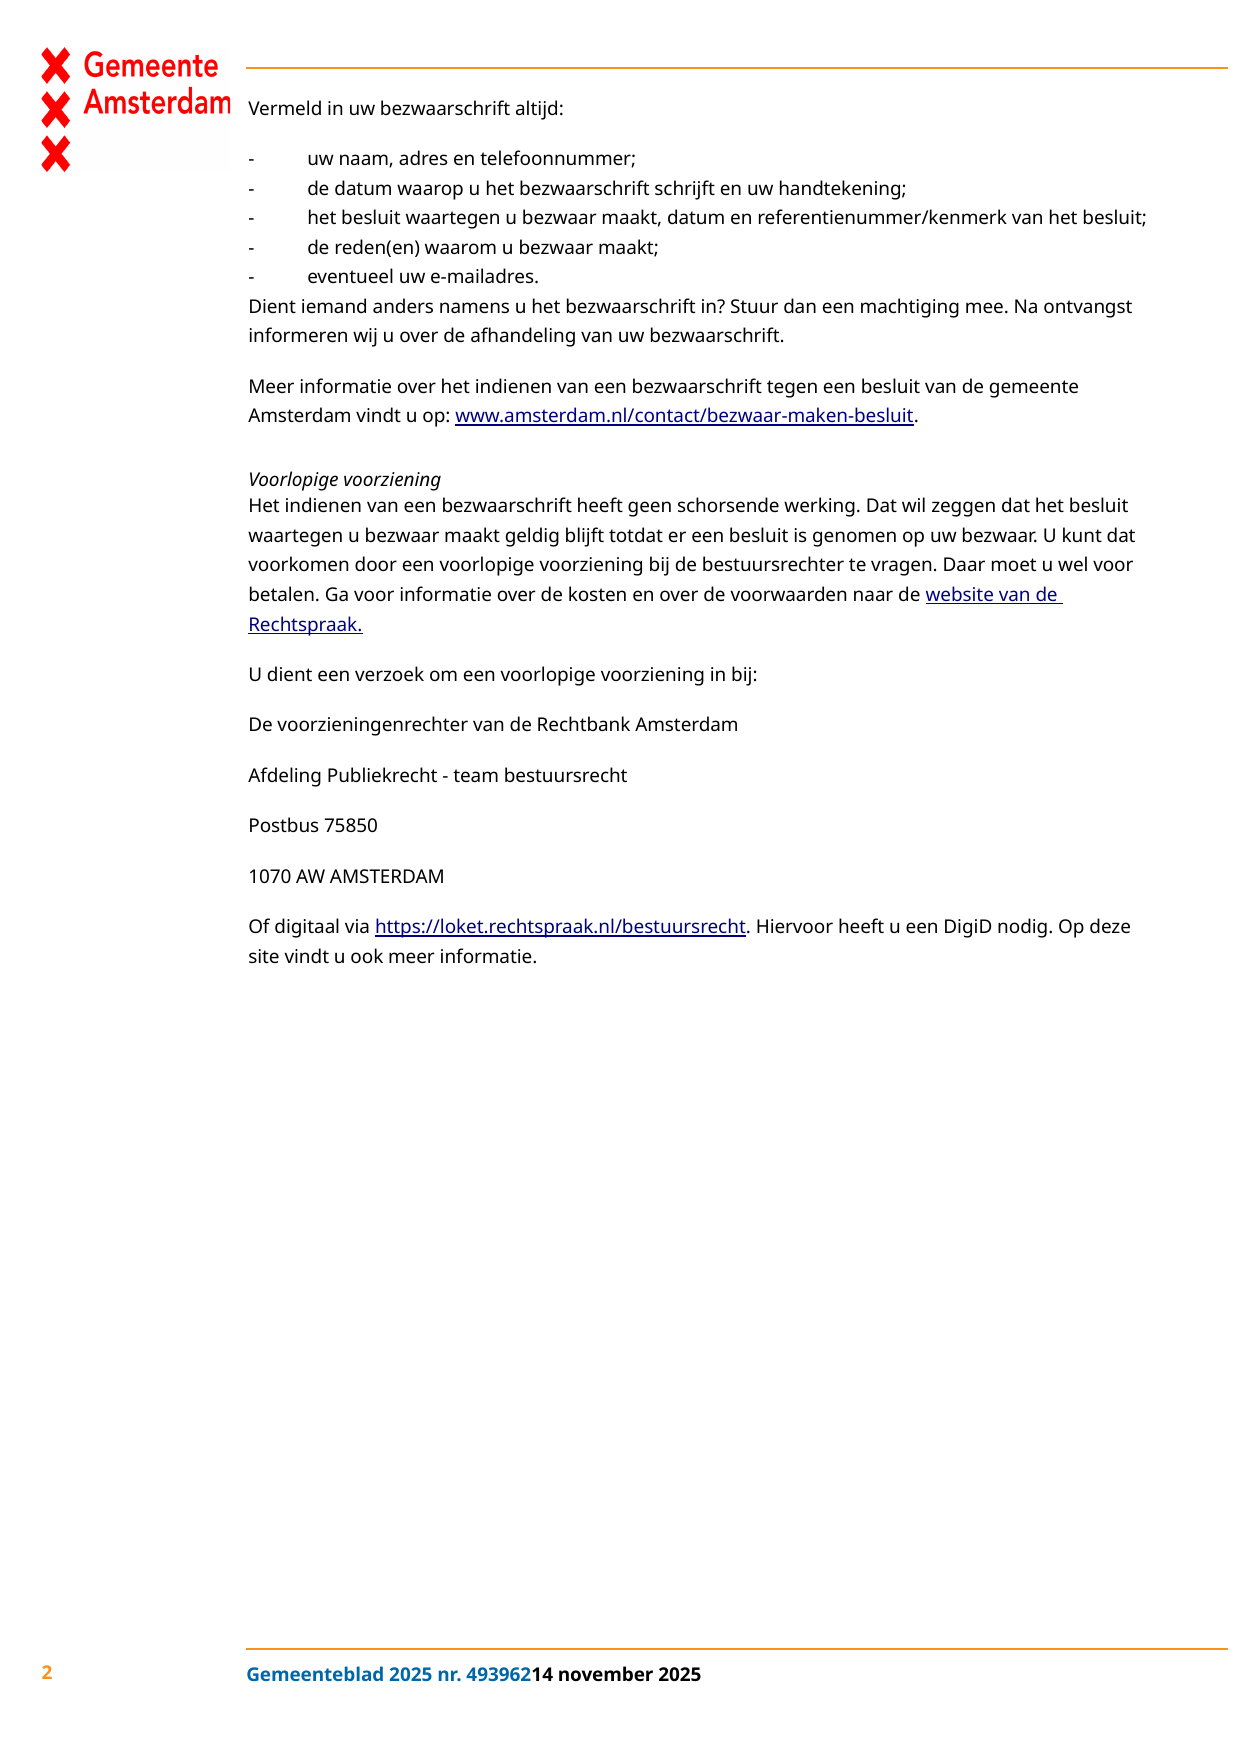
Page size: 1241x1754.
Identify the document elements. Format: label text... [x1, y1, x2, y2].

text Het indienen van een bezwaarschrift heeft geen schorsende werking. Dat wil zeggen dat het besluit waartegen u bezwaar maakt geldig blijft totdat er een besluit is genomen op uw bezwaar. U kunt dat voorkomen door een voorlopige voorziening bij de bestuursrechter te vragen. Daar moet u wel voor betalen. Ga voor informatie over de kosten en over de voorwaarden naar de website van de Rechtspraak. [248, 492, 1152, 636]
list uw naam, adres en telefoonnummer; [248, 145, 1152, 171]
text Meer informatie over het indienen van een bezwaarschrift tegen een besluit van de gemeente Amsterdam vindt u op: www.amsterdam.nl/contact/bezwaar-maken-besluit. [248, 373, 1152, 428]
list het besluit waartegen u bezwaar maakt, datum en referentienummer/kenmerk van het besluit; [248, 204, 1152, 230]
list de datum waarop u het bezwaarschrift schrijft en uw handtekening; [248, 175, 1152, 201]
text Dient iemand anders namens u het bezwaarschrift in? Stuur dan een machtiging mee. Na ontvangst informeren wij u over de afhandeling van uw bezwaarschrift. [248, 293, 1152, 348]
text Voorlopige voorziening [248, 467, 1152, 492]
list eventueel uw e-mailadres. [248, 263, 1152, 289]
text Vermeld in uw bezwaarschrift altijd: [248, 95, 1152, 121]
text 1070 AW AMSTERDAM [248, 863, 1152, 888]
text Postbus 75850 [248, 812, 1152, 838]
text Afdeling Publiekrecht - team bestuursrecht [248, 762, 1152, 788]
list de reden(en) waarom u bezwaar maakt; [248, 234, 1152, 260]
text U dient een verzoek om een voorlopige voorziening in bij: [248, 661, 1152, 687]
text Of digitaal via https://loket.rechtspraak.nl/bestuursrecht. Hiervoor heeft u een DigiD nodig. Op deze site vindt u ook meer informatie. [248, 913, 1152, 968]
text De voorzieningenrechter van de Rechtbank Amsterdam [248, 712, 1152, 737]
picture [41, 47, 231, 172]
